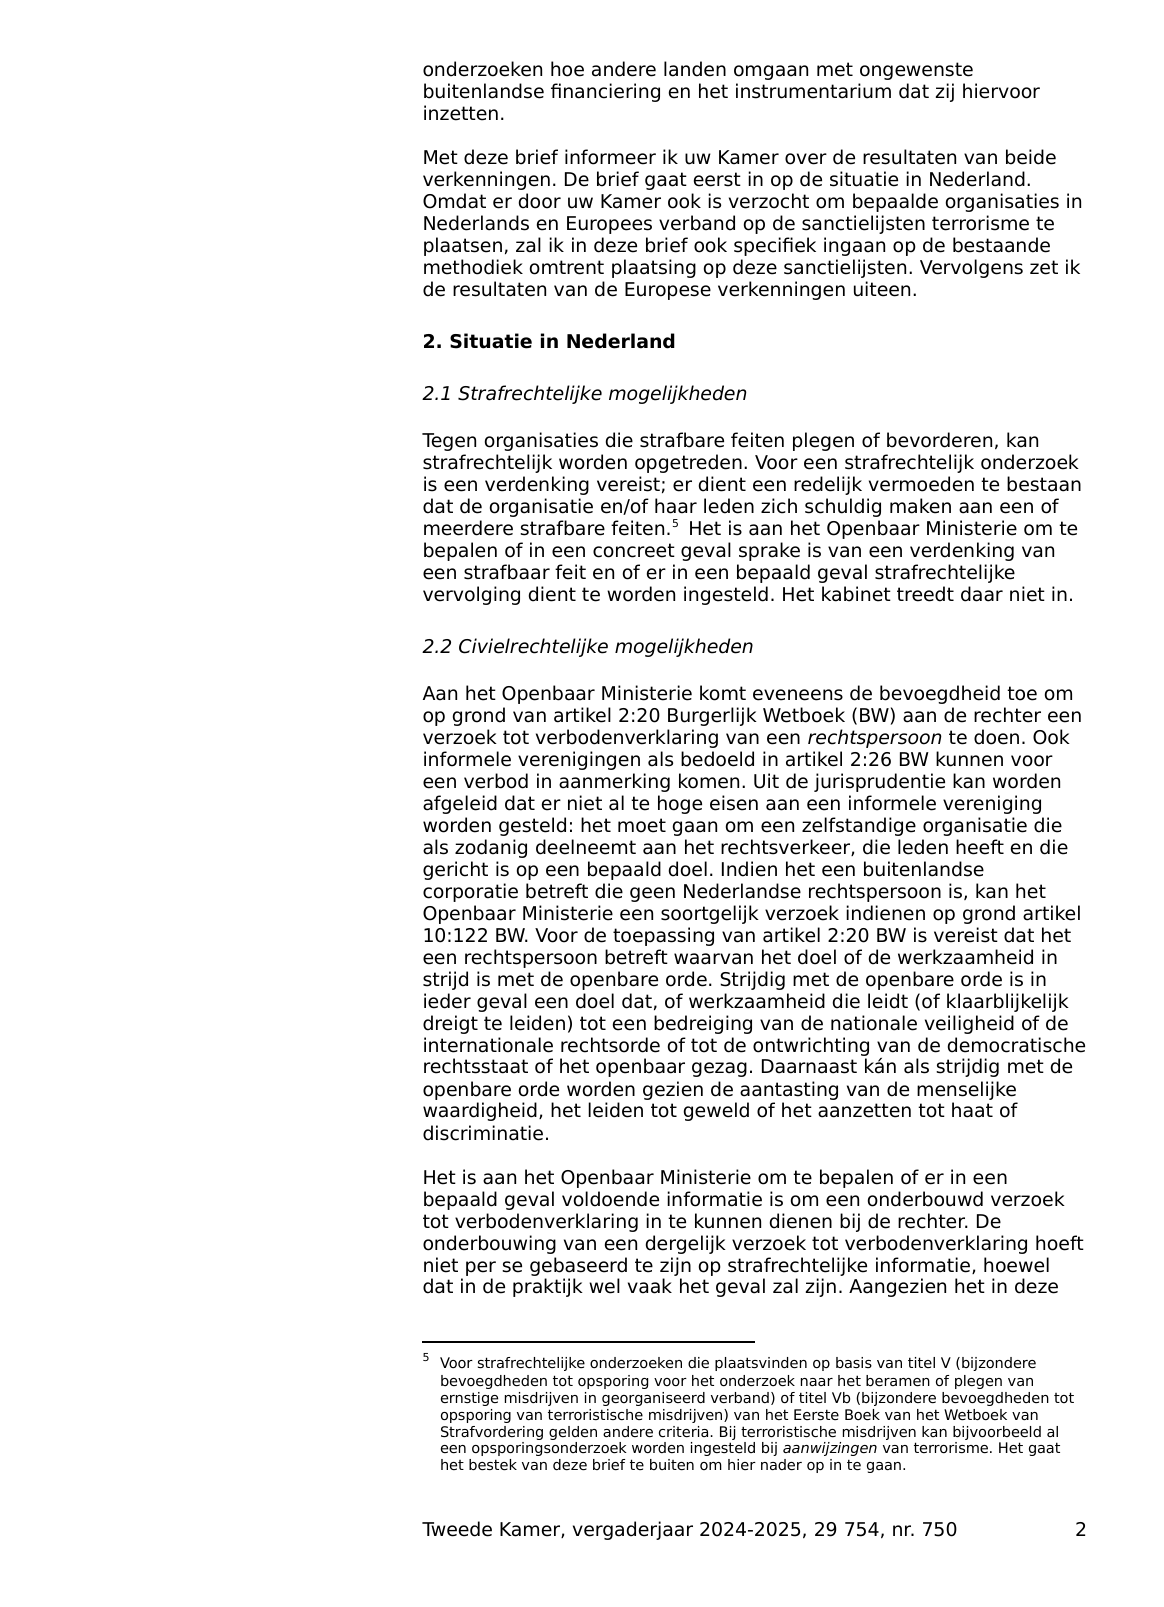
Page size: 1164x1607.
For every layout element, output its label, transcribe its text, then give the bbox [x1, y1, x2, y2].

subtitle 2. Situatie in Nederland [422, 331, 1087, 353]
text Met deze brief informeer ik uw Kamer over de resultaten van beide verkenningen. De brief gaat eerst in op de situatie in Nederland. Omdat er door uw Kamer ook is verzocht om bepaalde organisaties in Nederlands en Europees verband op de sanctielijsten terrorisme te plaatsen, zal ik in deze brief ook specifiek ingaan op de bestaande methodiek omtrent plaatsing op deze sanctielijsten. Vervolgens zet ik de resultaten van de Europese verkenningen uiteen. [422, 147, 1087, 301]
subtitle 2.2 Civielrechtelijke mogelijkheden [422, 636, 1087, 658]
text Voor strafrechtelijke onderzoeken die plaatsvinden op basis van titel V (bijzondere bevoegdheden tot opsporing voor het onderzoek naar het beramen of plegen van ernstige misdrijven in georganiseerd verband) of titel Vb (bijzondere bevoegdheden tot opsporing van terroristische misdrijven) van het Eerste Boek van het Wetboek van Strafvordering gelden andere criteria. Bij terroristische misdrijven kan bijvoorbeeld al een opsporingsonderzoek worden ingesteld bij aanwijzingen van terrorisme. Het gaat het bestek van deze brief te buiten om hier nader op in te gaan. [422, 1351, 1087, 1474]
subtitle 2.1 Strafrechtelijke mogelijkheden [422, 383, 1087, 405]
text onderzoeken hoe andere landen omgaan met ongewenste buitenlandse financiering en het instrumentarium dat zij hiervoor inzetten. [422, 59, 1087, 125]
text Tegen organisaties die strafbare feiten plegen of bevorderen, kan strafrechtelijk worden opgetreden. Voor een strafrechtelijk onderzoek is een verdenking vereist; er dient een redelijk vermoeden te bestaan dat de organisatie en/of haar leden zich schuldig maken aan een of meerdere strafbare feiten. Het is aan het Openbaar Ministerie om te bepalen of in een concreet geval sprake is van een verdenking van een strafbaar feit en of er in een bepaald geval strafrechtelijke vervolging dient te worden ingesteld. Het kabinet treedt daar niet in. [422, 430, 1087, 606]
text Het is aan het Openbaar Ministerie om te bepalen of er in een bepaald geval voldoende informatie is om een onderbouwd verzoek tot verbodenverklaring in te kunnen dienen bij de rechter. De onderbouwing van een dergelijk verzoek tot verbodenverklaring hoeft niet per se gebaseerd te zijn op strafrechtelijke informatie, hoewel dat in de praktijk wel vaak het geval zal zijn. Aangezien het in deze [422, 1167, 1087, 1298]
text Aan het Openbaar Ministerie komt eveneens de bevoegdheid toe om op grond van artikel 2:20 Burgerlijk Wetboek (BW) aan de rechter een verzoek tot verbodenverklaring van een rechtspersoon te doen. Ook informele verenigingen als bedoeld in artikel 2:26 BW kunnen voor een verbod in aanmerking komen. Uit de jurisprudentie kan worden afgeleid dat er niet al te hoge eisen aan een informele vereniging worden gesteld: het moet gaan om een zelfstandige organisatie die als zodanig deelneemt aan het rechtsverkeer, die leden heeft en die gericht is op een bepaald doel. Indien het een buitenlandse corporatie betreft die geen Nederlandse rechtspersoon is, kan het Openbaar Ministerie een soortgelijk verzoek indienen op grond artikel 10:122 BW. Voor de toepassing van artikel 2:20 BW is vereist dat het een rechtspersoon betreft waarvan het doel of de werkzaamheid in strijd is met de openbare orde. Strijdig met de openbare orde is in ieder geval een doel dat, of werkzaamheid die leidt (of klaarblijkelijk dreigt te leiden) tot een bedreiging van de nationale veiligheid of de internationale rechtsorde of tot de ontwrichting van de democratische rechtsstaat of het openbaar gezag. Daarnaast kán als strijdig met de openbare orde worden gezien de aantasting van de menselijke waardigheid, het leiden tot geweld of het aanzetten tot haat of discriminatie. [422, 683, 1087, 1144]
